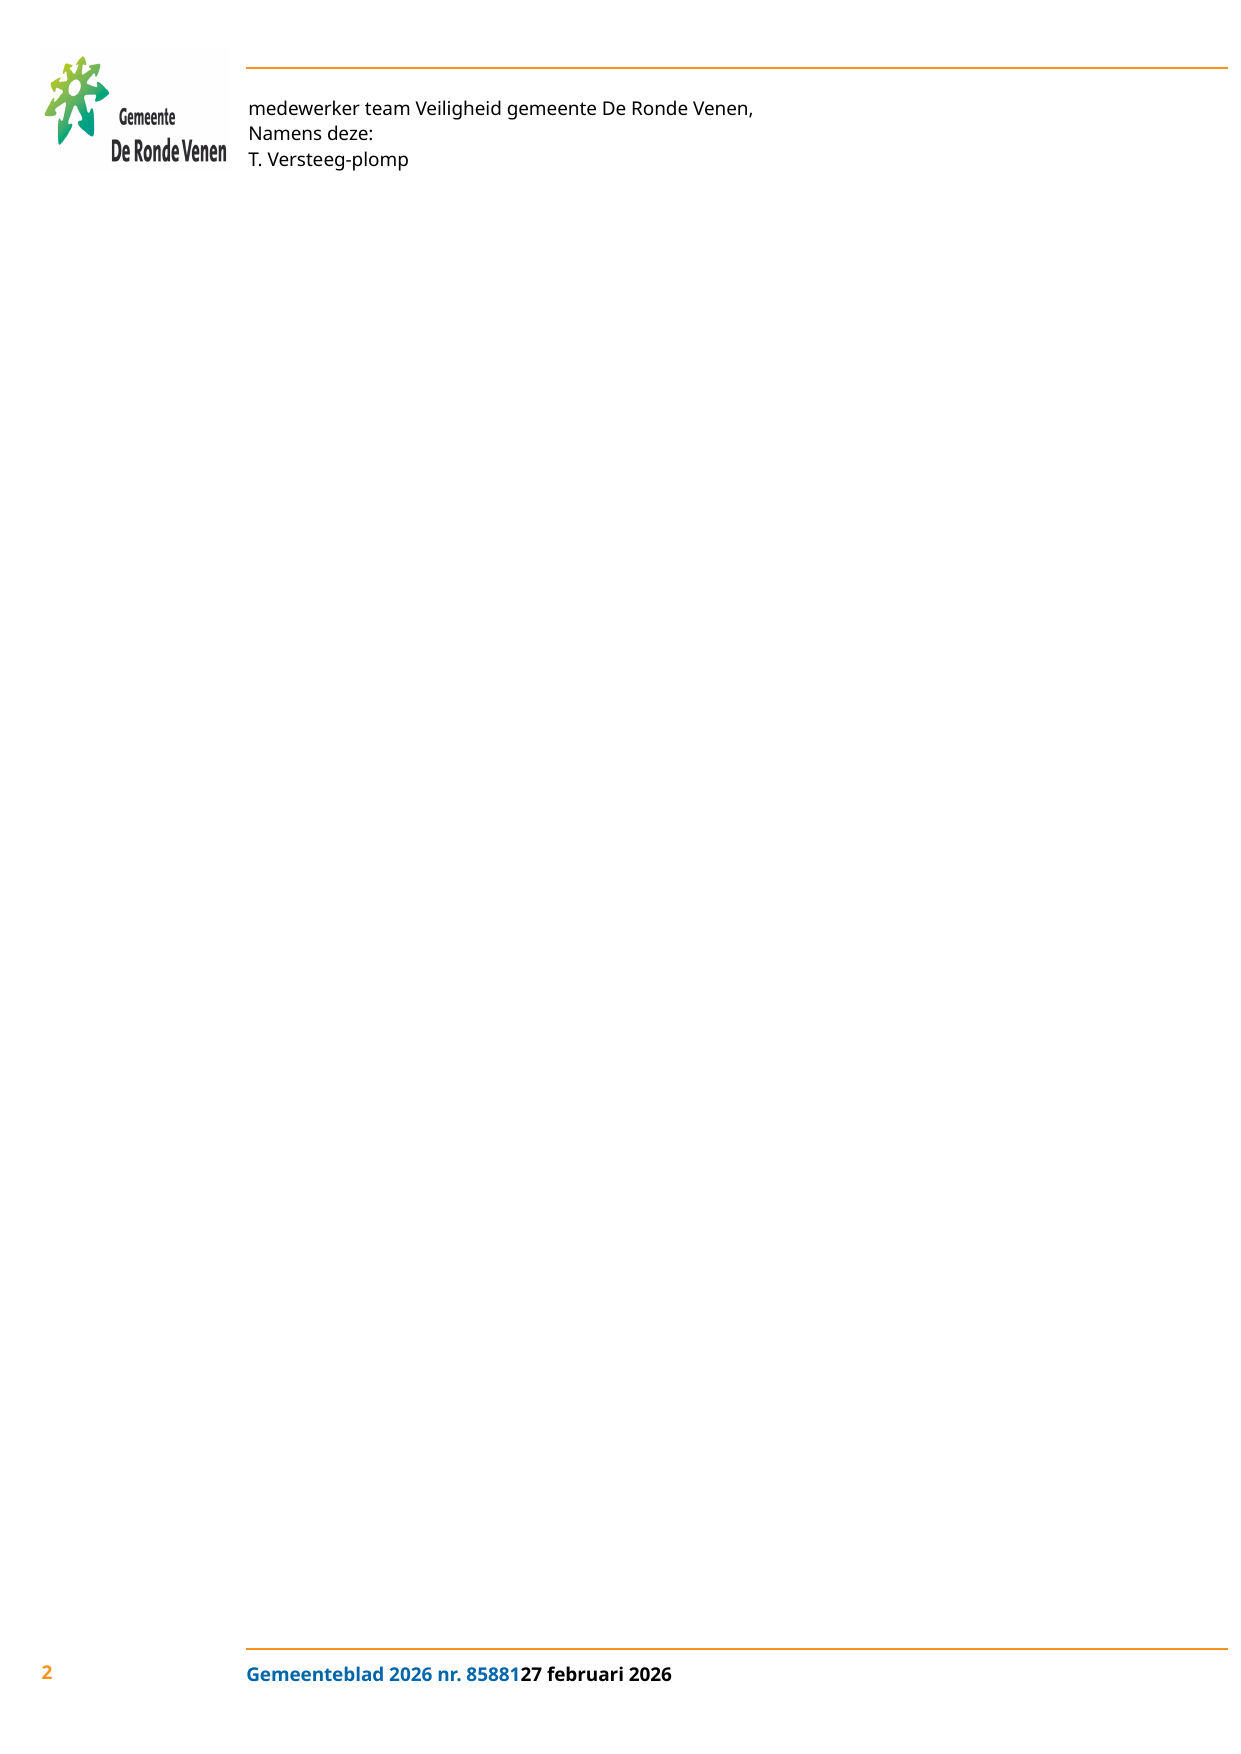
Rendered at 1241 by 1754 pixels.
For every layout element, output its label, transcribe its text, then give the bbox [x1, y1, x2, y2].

picture [41, 47, 231, 172]
text T. Versteeg-plomp [248, 146, 1152, 172]
text Namens deze: [248, 121, 1152, 146]
text medewerker team Veiligheid gemeente De Ronde Venen, [248, 95, 1152, 121]
